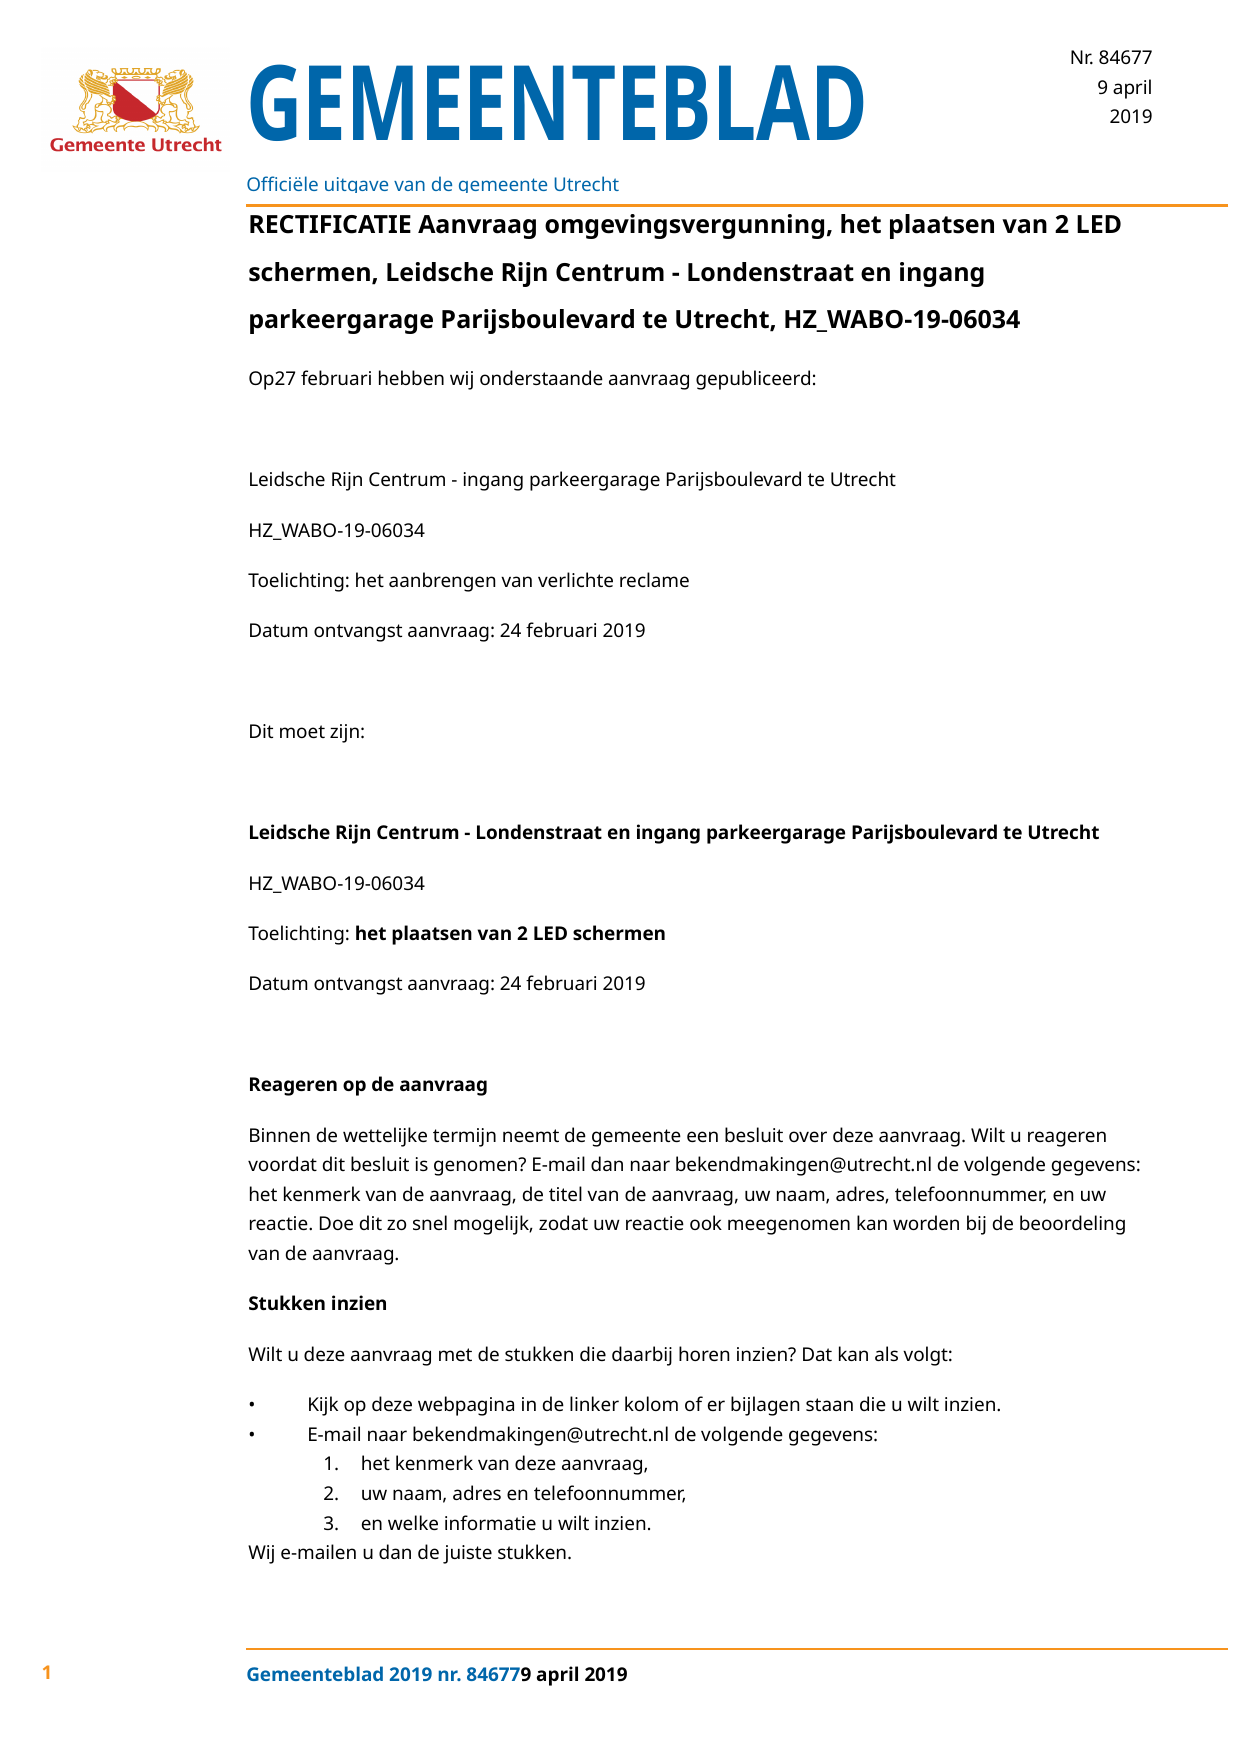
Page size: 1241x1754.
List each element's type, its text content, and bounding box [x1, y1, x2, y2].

list uw naam, adres en telefoonnummer, [323, 1480, 1152, 1506]
text Toelichting: het aanbrengen van verlichte reclame [248, 567, 1152, 593]
picture [41, 47, 231, 172]
text Datum ontvangst aanvraag: 24 februari 2019 [248, 971, 1152, 996]
text Wilt u deze aanvraag met de stukken die daarbij horen inzien? Dat kan als volgt: [248, 1341, 1152, 1367]
text Wij e-mailen u dan de juiste stukken. [248, 1539, 1152, 1565]
text Leidsche Rijn Centrum - Londenstraat en ingang parkeergarage Parijsboulevard te Utrecht [248, 819, 1152, 845]
list het kenmerk van deze aanvraag, [323, 1451, 1152, 1476]
text Stukken inzien [248, 1291, 1152, 1316]
text Op27 februari hebben wij onderstaande aanvraag gepubliceerd: [248, 366, 1152, 391]
text RECTIFICATIE Aanvraag omgevingsvergunning, het plaatsen van 2 LED schermen, Leidsche Rijn Centrum - Londenstraat en ingang parkeergarage Parijsboulevard te Utrecht, HZ_WABO-19-06034 [248, 207, 1152, 336]
list en welke informatie u wilt inzien. [323, 1510, 1152, 1535]
text Toelichting: het plaatsen van 2 LED schermen [248, 920, 1152, 946]
list Kijk op deze webpagina in de linker kolom of er bijlagen staan die u wilt inzien. [248, 1391, 1152, 1417]
text Leidsche Rijn Centrum - ingang parkeergarage Parijsboulevard te Utrecht [248, 466, 1152, 492]
text HZ_WABO-19-06034 [248, 870, 1152, 895]
text Binnen de wettelijke termijn neemt de gemeente een besluit over deze aanvraag. Wilt u reageren voordat dit besluit is genomen? E-mail dan naar bekendmakingen@utrecht.nl de volgende gegevens: het kenmerk van de aanvraag, de titel van de aanvraag, uw naam, adres, telefoonnummer, en uw reactie. Doe dit zo snel mogelijk, zodat uw reactie ook meegenomen kan worden bij de beoordeling van de aanvraag. [248, 1122, 1152, 1266]
text HZ_WABO-19-06034 [248, 517, 1152, 542]
list E-mail naar bekendmakingen@utrecht.nl de volgende gegevens: [248, 1421, 1152, 1447]
text Datum ontvangst aanvraag: 24 februari 2019 [248, 618, 1152, 643]
text Reageren op de aanvraag [248, 1071, 1152, 1097]
text Dit moet zijn: [248, 718, 1152, 744]
